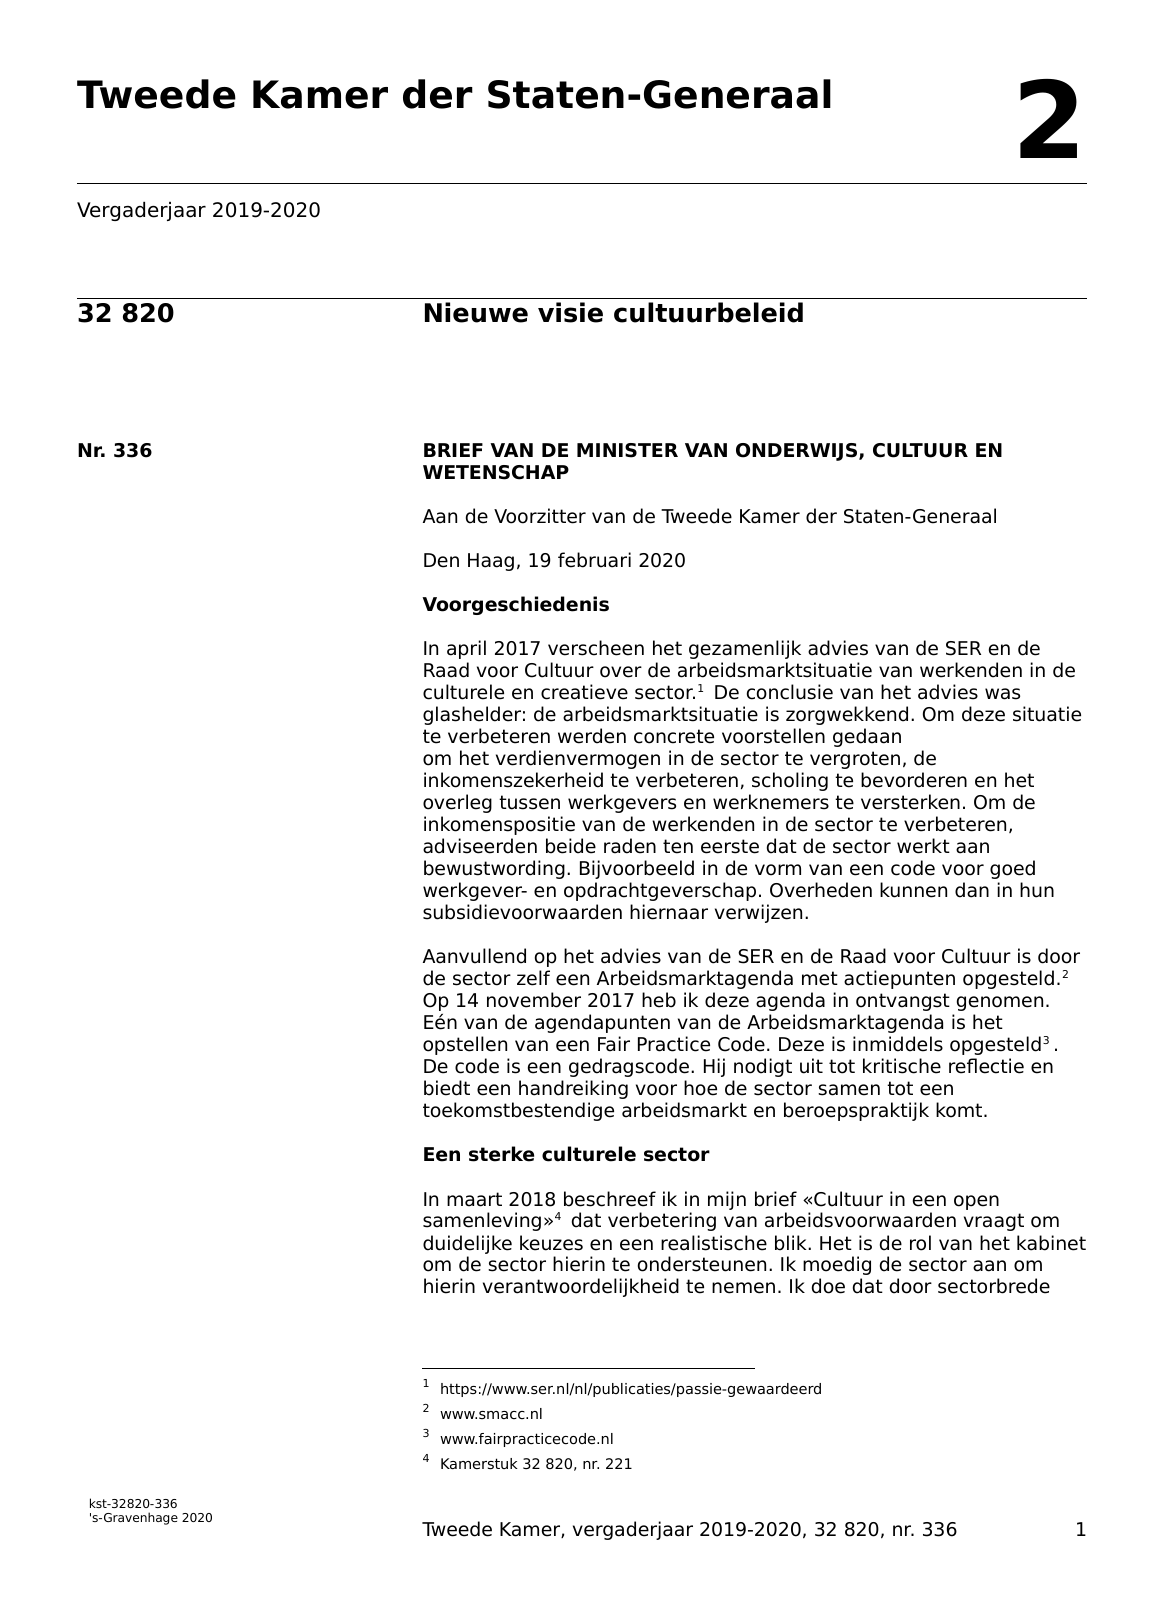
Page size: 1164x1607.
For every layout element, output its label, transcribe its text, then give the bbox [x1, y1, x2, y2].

text In maart 2018 beschreef ik in mijn brief «Cultuur in een open samenleving» dat verbetering van arbeidsvoorwaarden vraagt om duidelijke keuzes en een realistische blik. Het is de rol van het kabinet om de sector hierin te ondersteunen. Ik moedig de sector aan om hierin verantwoordelijkheid te nemen. Ik doe dat door sectorbrede [422, 1188, 1087, 1298]
table_header 2 [886, 59, 1087, 183]
text kst-32820-336 [88, 1497, 323, 1511]
subtitle Nr. 336 BRIEF VAN DE MINISTER VAN ONDERWIJS, CULTUUR EN WETENSCHAP [77, 440, 1087, 484]
text www.fairpracticecode.nl [422, 1427, 1087, 1449]
text om het verdienvermogen in de sector te vergroten, de inkomenszekerheid te verbeteren, scholing te bevorderen en het overleg tussen werkgevers en werknemers te versterken. Om de inkomenspositie van de werkenden in de sector te verbeteren, adviseerden beide raden ten eerste dat de sector werkt aan bewustwording. Bijvoorbeeld in de vorm van een code voor goed werkgever- en opdrachtgeverschap. Overheden kunnen dan in hun subsidievoorwaarden hiernaar verwijzen. [422, 748, 1087, 924]
text www.smacc.nl [422, 1402, 1087, 1424]
text https://www.ser.nl/nl/publicaties/passie-gewaardeerd [422, 1377, 1087, 1399]
text Den Haag, 19 februari 2020 [422, 550, 1087, 572]
text Aanvullend op het advies van de SER en de Raad voor Cultuur is door de sector zelf een Arbeidsmarktagenda met actiepunten opgesteld. Op 14 november 2017 heb ik deze agenda in ontvangst genomen. Eén van de agendapunten van de Arbeidsmarktagenda is het opstellen van een Fair Practice Code. Deze is inmiddels opgesteld. De code is een gedragscode. Hij nodigt uit tot kritische reflectie en biedt een handreiking voor hoe de sector samen tot een toekomstbestendige arbeidsmarkt en beroepspraktijk komt. [422, 946, 1087, 1122]
subtitle Een sterke culturele sector [422, 1144, 1087, 1166]
text Aan de Voorzitter van de Tweede Kamer der Staten-Generaal [422, 506, 1087, 528]
table_cell Vergaderjaar 2019-2020 [77, 184, 1087, 298]
text In april 2017 verscheen het gezamenlijk advies van de SER en de Raad voor Cultuur over de arbeidsmarktsituatie van werkenden in de culturele en creatieve sector. De conclusie van het advies was glashelder: de arbeidsmarktsituatie is zorgwekkend. Om deze situatie te verbeteren werden concrete voorstellen gedaan [422, 638, 1087, 748]
text 's-Gravenhage 2020 [88, 1511, 323, 1525]
table_header Tweede Kamer der Staten-Generaal [77, 59, 886, 183]
subtitle Voorgeschiedenis [422, 594, 1087, 616]
text Kamerstuk 32 820, nr. 221 [422, 1452, 1087, 1474]
subtitle 32 820 Nieuwe visie cultuurbeleid [77, 299, 1087, 329]
